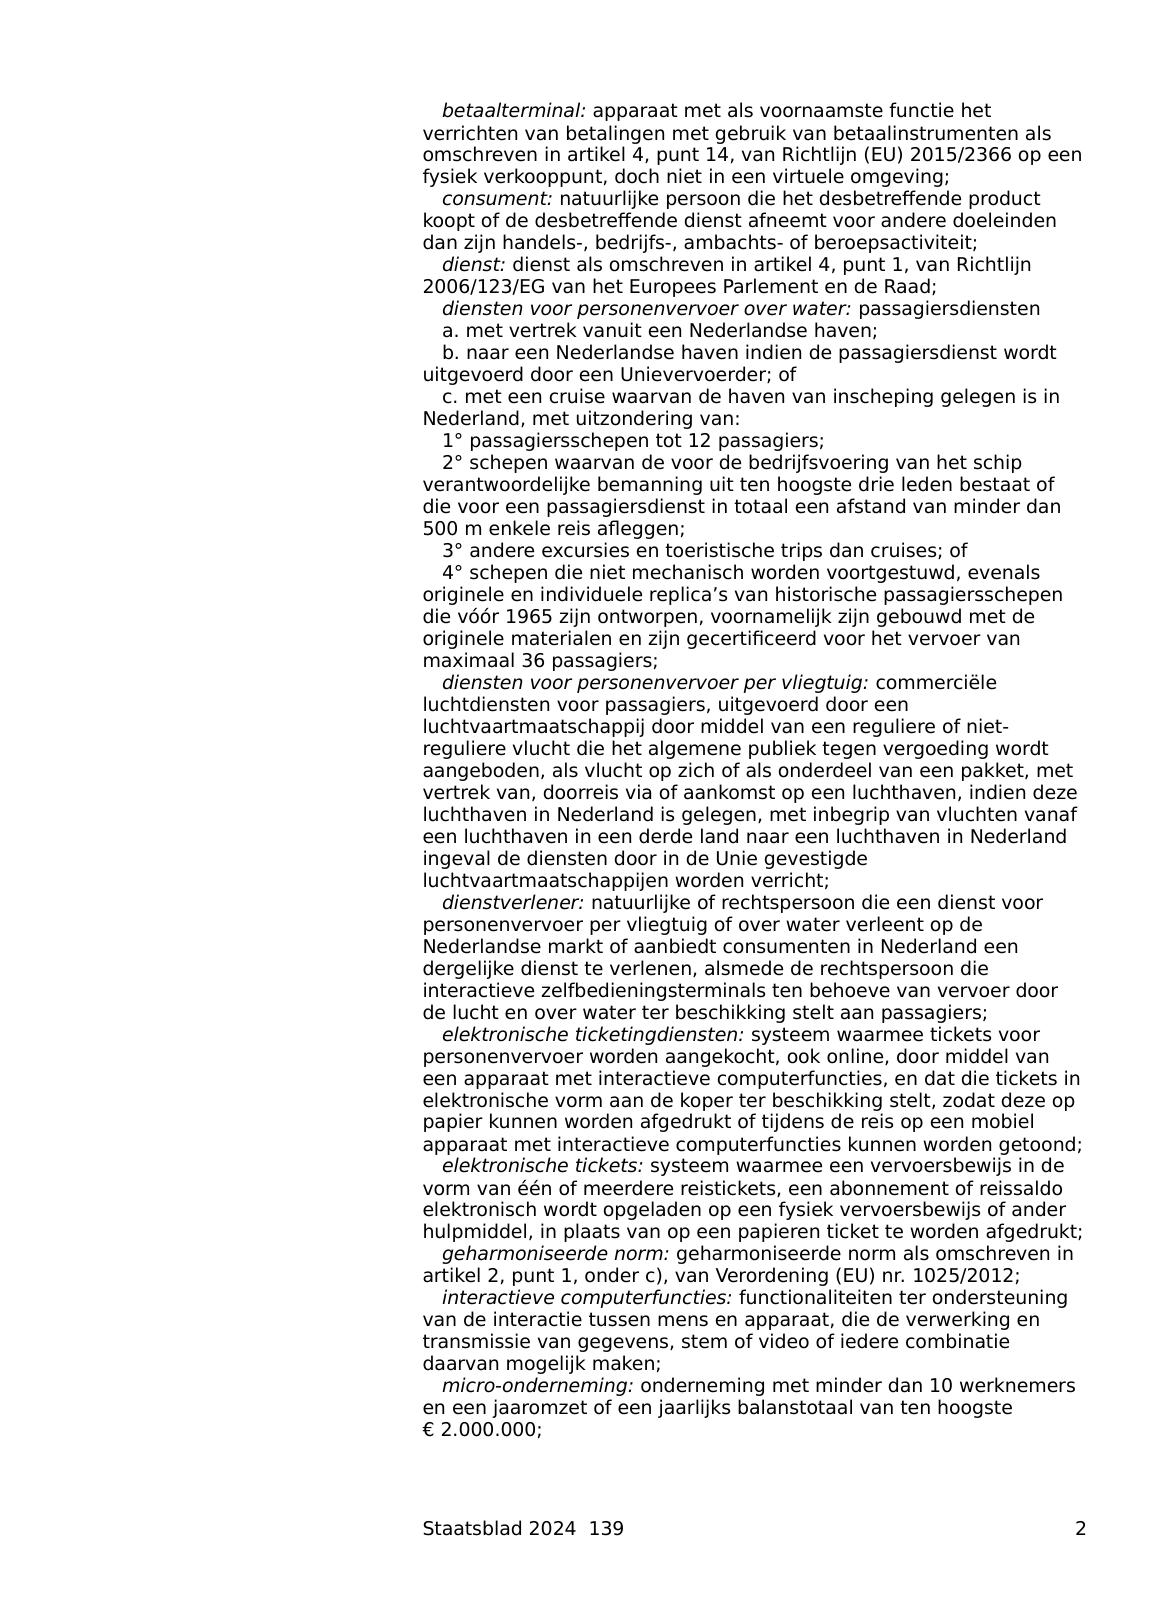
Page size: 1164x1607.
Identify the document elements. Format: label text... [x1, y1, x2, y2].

text consument: natuurlijke persoon die het desbetreffende product koopt of de desbetreffende dienst afneemt voor andere doeleinden dan zijn handels-, bedrijfs-, ambachts- of beroepsactiviteit; [422, 188, 1087, 254]
text micro-onderneming: onderneming met minder dan 10 werknemers en een jaaromzet of een jaarlijks balanstotaal van ten hoogste € 2.000.000; [422, 1375, 1087, 1441]
text 3° andere excursies en toeristische trips dan cruises; of [422, 540, 1087, 562]
text geharmoniseerde norm: geharmoniseerde norm als omschreven in artikel 2, punt 1, onder c), van Verordening (EU) nr. 1025/2012; [422, 1243, 1087, 1287]
text elektronische tickets: systeem waarmee een vervoersbewijs in de vorm van één of meerdere reistickets, een abonnement of reissaldo elektronisch wordt opgeladen op een fysiek vervoersbewijs of ander hulpmiddel, in plaats van op een papieren ticket te worden afgedrukt; [422, 1155, 1087, 1243]
text a. met vertrek vanuit een Nederlandse haven; [422, 320, 1087, 342]
text dienst: dienst als omschreven in artikel 4, punt 1, van Richtlijn 2006/123/EG van het Europees Parlement en de Raad; [422, 254, 1087, 298]
text c. met een cruise waarvan de haven van inscheping gelegen is in Nederland, met uitzondering van: [422, 386, 1087, 430]
text diensten voor personenvervoer per vliegtuig: commerciële luchtdiensten voor passagiers, uitgevoerd door een luchtvaartmaatschappij door middel van een reguliere of niet-reguliere vlucht die het algemene publiek tegen vergoeding wordt aangeboden, als vlucht op zich of als onderdeel van een pakket, met vertrek van, doorreis via of aankomst op een luchthaven, indien deze luchthaven in Nederland is gelegen, met inbegrip van vluchten vanaf een luchthaven in een derde land naar een luchthaven in Nederland ingeval de diensten door in de Unie gevestigde luchtvaartmaatschappijen worden verricht; [422, 672, 1087, 892]
text betaalterminal: apparaat met als voornaamste functie het verrichten van betalingen met gebruik van betaalinstrumenten als omschreven in artikel 4, punt 14, van Richtlijn (EU) 2015/2366 op een fysiek verkooppunt, doch niet in een virtuele omgeving; [422, 100, 1087, 188]
text b. naar een Nederlandse haven indien de passagiersdienst wordt uitgevoerd door een Unievervoerder; of [422, 342, 1087, 386]
text dienstverlener: natuurlijke of rechtspersoon die een dienst voor personenvervoer per vliegtuig of over water verleent op de Nederlandse markt of aanbiedt consumenten in Nederland een dergelijke dienst te verlenen, alsmede de rechtspersoon die interactieve zelfbedieningsterminals ten behoeve van vervoer door de lucht en over water ter beschikking stelt aan passagiers; [422, 892, 1087, 1023]
text 4° schepen die niet mechanisch worden voortgestuwd, evenals originele en individuele replica’s van historische passagiersschepen die vóór 1965 zijn ontworpen, voornamelijk zijn gebouwd met de originele materialen en zijn gecertificeerd voor het vervoer van maximaal 36 passagiers; [422, 562, 1087, 672]
text 2° schepen waarvan de voor de bedrijfsvoering van het schip verantwoordelijke bemanning uit ten hoogste drie leden bestaat of die voor een passagiersdienst in totaal een afstand van minder dan 500 m enkele reis afleggen; [422, 452, 1087, 540]
text diensten voor personenvervoer over water: passagiersdiensten [422, 298, 1087, 320]
text interactieve computerfuncties: functionaliteiten ter ondersteuning van de interactie tussen mens en apparaat, die de verwerking en transmissie van gegevens, stem of video of iedere combinatie daarvan mogelijk maken; [422, 1287, 1087, 1375]
text 1° passagiersschepen tot 12 passagiers; [422, 430, 1087, 452]
text elektronische ticketingdiensten: systeem waarmee tickets voor personenvervoer worden aangekocht, ook online, door middel van een apparaat met interactieve computerfuncties, en dat die tickets in elektronische vorm aan de koper ter beschikking stelt, zodat deze op papier kunnen worden afgedrukt of tijdens de reis op een mobiel apparaat met interactieve computerfuncties kunnen worden getoond; [422, 1023, 1087, 1155]
